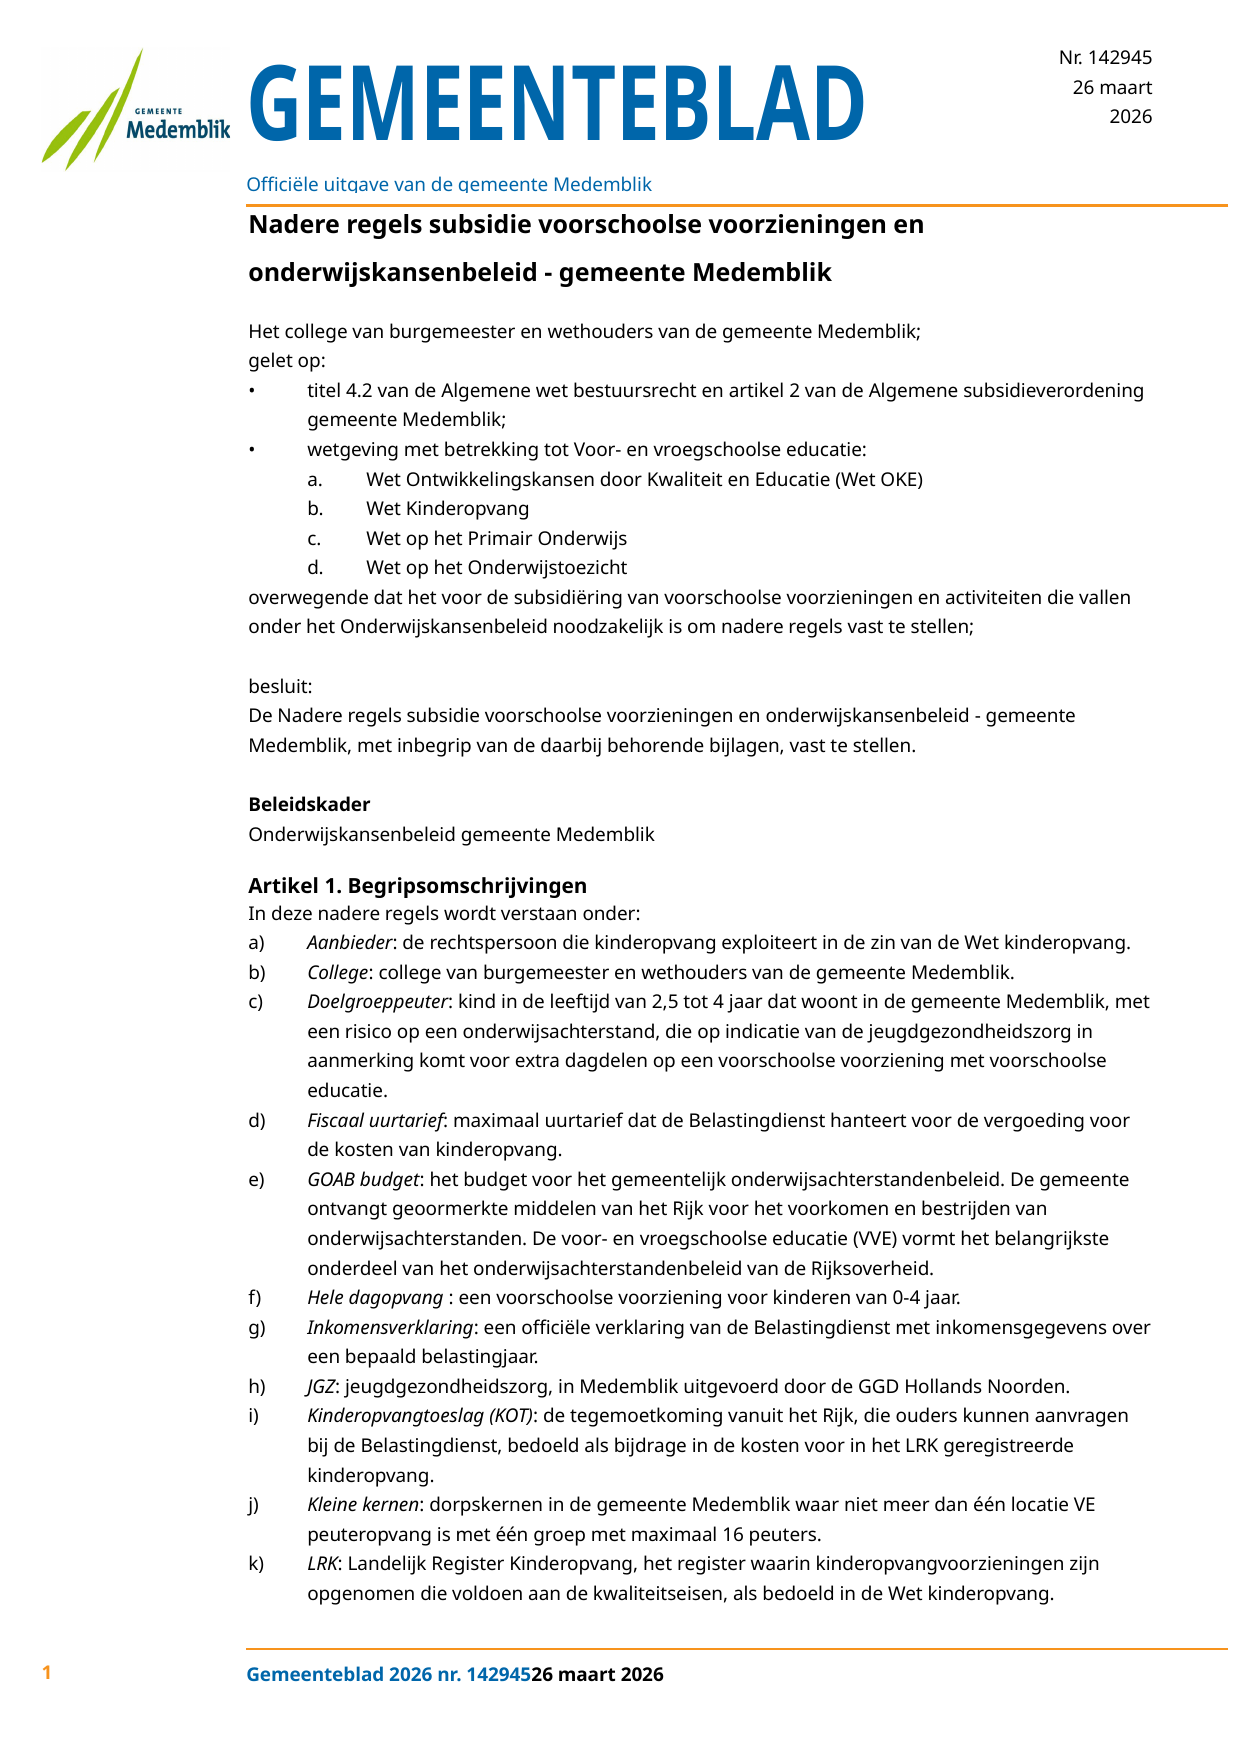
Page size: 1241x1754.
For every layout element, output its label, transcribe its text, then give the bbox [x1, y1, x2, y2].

list Fiscaal uurtarief: maximaal uurtarief dat de Belastingdienst hanteert voor de vergoeding voor de kosten van kinderopvang. [248, 1107, 1152, 1162]
list titel 4.2 van de Algemene wet bestuursrecht en artikel 2 van de Algemene subsidieverordening gemeente Medemblik; [248, 377, 1152, 432]
list GOAB budget: het budget voor het gemeentelijk onderwijsachterstandenbeleid. De gemeente ontvangt geoormerkte middelen van het Rijk voor het voorkomen en bestrijden van onderwijsachterstanden. De voor- en vroegschoolse educatie (VVE) vormt het belangrijkste onderdeel van het onderwijsachterstandenbeleid van de Rijksoverheid. [248, 1166, 1152, 1280]
text In deze nadere regels wordt verstaan onder: [248, 900, 1152, 925]
list Aanbieder: de rechtspersoon die kinderopvang exploiteert in de zin van de Wet kinderopvang. [248, 929, 1152, 955]
list Wet Ontwikkelingskansen door Kwaliteit en Educatie (Wet OKE) [307, 466, 1152, 492]
list Wet op het Onderwijstoezicht [307, 554, 1152, 580]
list Kinderopvangtoeslag (KOT): de tegemoetkoming vanuit het Rijk, die ouders kunnen aanvragen bij de Belastingdienst, bedoeld als bijdrage in de kosten voor in het LRK geregistreerde kinderopvang. [248, 1403, 1152, 1487]
text Artikel 1. Begripsomschrijvingen [248, 871, 1152, 900]
list Doelgroeppeuter: kind in de leeftijd van 2,5 tot 4 jaar dat woont in de gemeente Medemblik, met een risico op een onderwijsachterstand, die op indicatie van de jeugdgezondheidszorg in aanmerking komt voor extra dagdelen op een voorschoolse voorziening met voorschoolse educatie. [248, 988, 1152, 1103]
text De Nadere regels subsidie voorschoolse voorzieningen en onderwijskansenbeleid - gemeente Medemblik, met inbegrip van de daarbij behorende bijlagen, vast te stellen. [248, 702, 1152, 758]
list Wet op het Primair Onderwijs [307, 525, 1152, 551]
text Beleidskader [248, 791, 1152, 817]
text overwegende dat het voor de subsidiëring van voorschoolse voorzieningen en activiteiten die vallen onder het Onderwijskansenbeleid noodzakelijk is om nadere regels vast te stellen; [248, 584, 1152, 639]
list Hele dagopvang : een voorschoolse voorziening voor kinderen van 0-4 jaar. [248, 1284, 1152, 1310]
text Het college van burgemeester en wethouders van de gemeente Medemblik; [248, 318, 1152, 344]
text besluit: [248, 673, 1152, 699]
text Onderwijskansenbeleid gemeente Medemblik [248, 821, 1152, 847]
list Wet Kinderopvang [307, 495, 1152, 521]
picture [41, 47, 231, 172]
list Kleine kernen: dorpskernen in de gemeente Medemblik waar niet meer dan één locatie VE peuteropvang is met één groep met maximaal 16 peuters. [248, 1491, 1152, 1547]
text Nadere regels subsidie voorschoolse voorzieningen en onderwijskansenbeleid - gemeente Medemblik [248, 207, 1152, 288]
list College: college van burgemeester en wethouders van de gemeente Medemblik. [248, 959, 1152, 984]
list LRK: Landelijk Register Kinderopvang, het register waarin kinderopvangvoorzieningen zijn opgenomen die voldoen aan de kwaliteitseisen, als bedoeld in de Wet kinderopvang. [248, 1551, 1152, 1606]
list wetgeving met betrekking tot Voor- en vroegschoolse educatie: [248, 436, 1152, 462]
list Inkomensverklaring: een officiële verklaring van de Belastingdienst met inkomensgegevens over een bepaald belastingjaar. [248, 1314, 1152, 1369]
list JGZ: jeugdgezondheidszorg, in Medemblik uitgevoerd door de GGD Hollands Noorden. [248, 1373, 1152, 1399]
text gelet op: [248, 347, 1152, 373]
